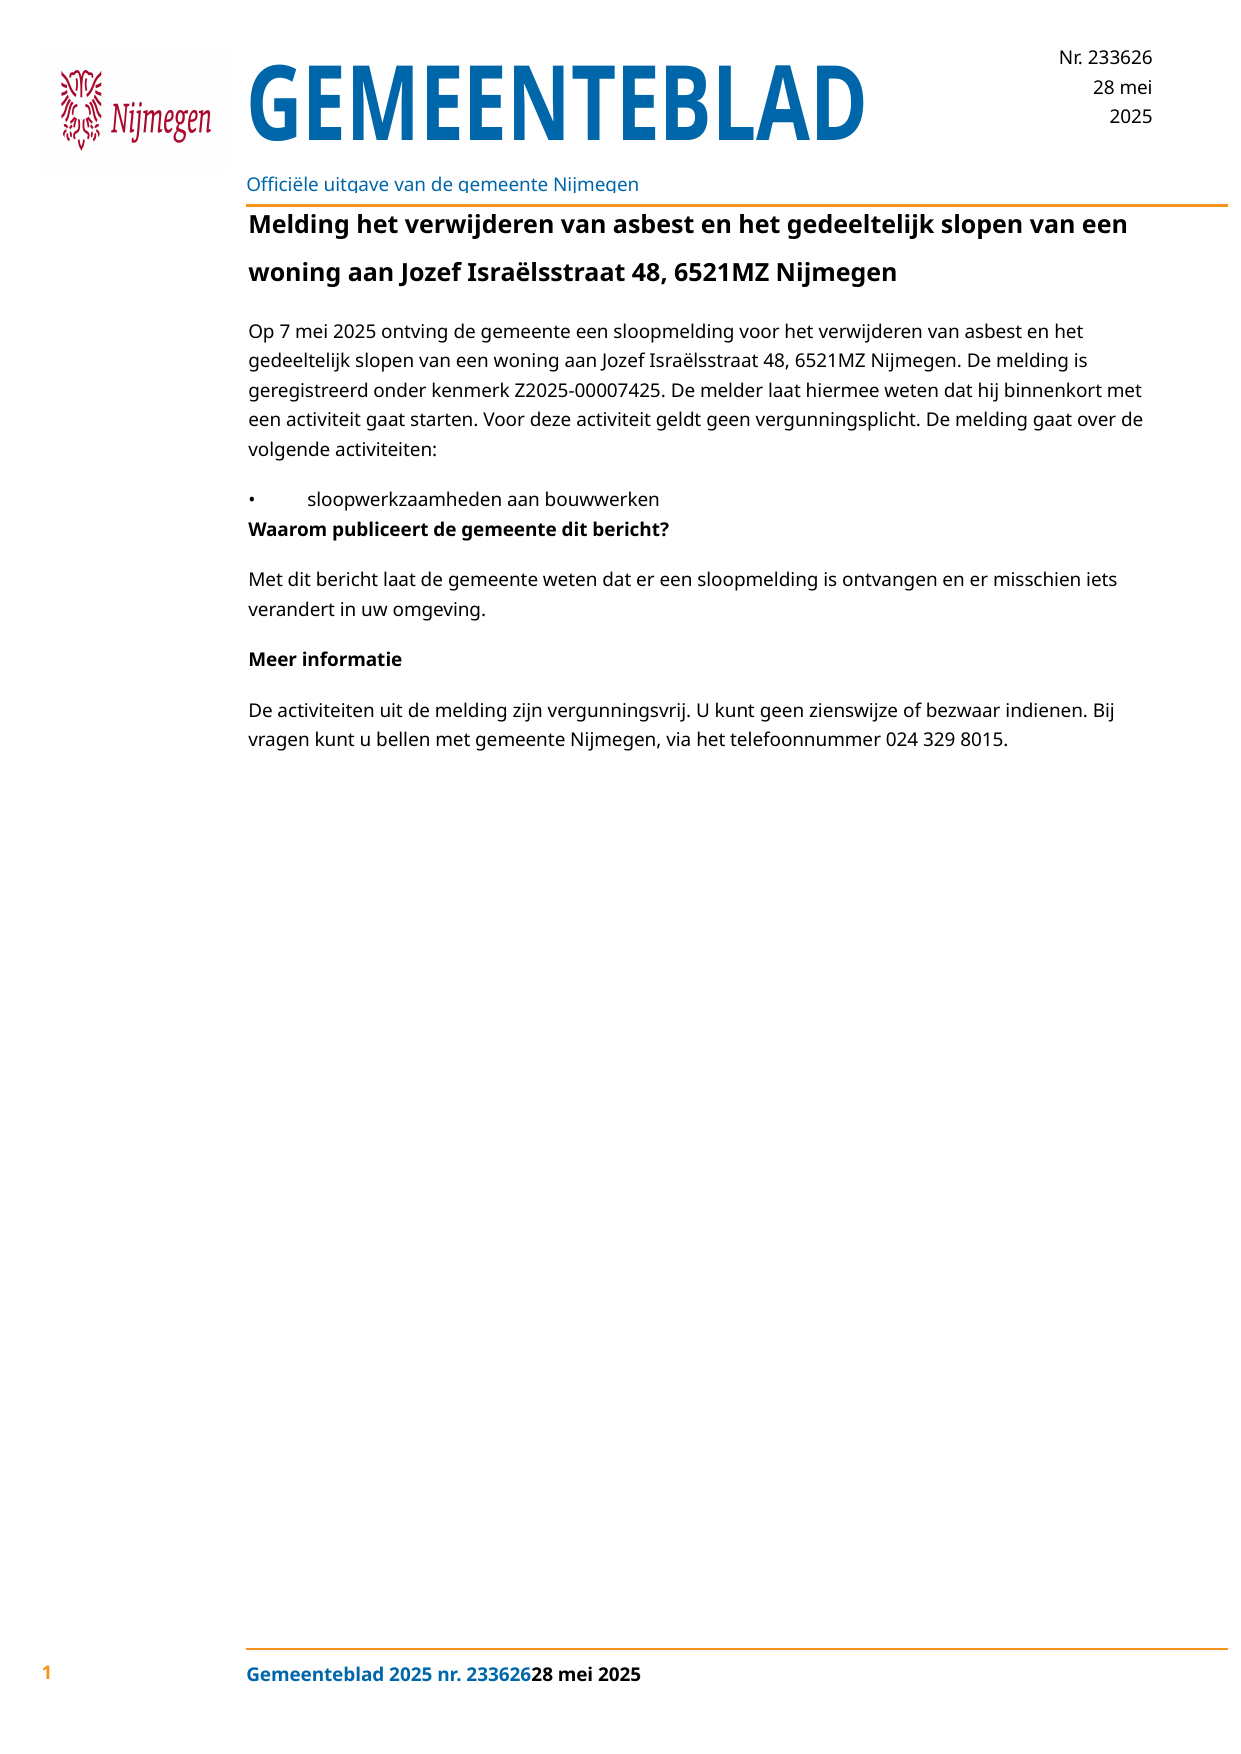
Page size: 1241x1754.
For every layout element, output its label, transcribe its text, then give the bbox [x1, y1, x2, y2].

text Waarom publiceert de gemeente dit bericht? [248, 516, 1152, 542]
text Op 7 mei 2025 ontving de gemeente een sloopmelding voor het verwijderen van asbest en het gedeeltelijk slopen van een woning aan Jozef Israëlsstraat 48, 6521MZ Nijmegen. De melding is geregistreerd onder kenmerk Z2025-00007425. De melder laat hiermee weten dat hij binnenkort met een activiteit gaat starten. Voor deze activiteit geldt geen vergunningsplicht. De melding gaat over de volgende activiteiten: [248, 318, 1152, 462]
text Melding het verwijderen van asbest en het gedeeltelijk slopen van een woning aan Jozef Israëlsstraat 48, 6521MZ Nijmegen [248, 207, 1152, 288]
picture [41, 47, 231, 172]
list sloopwerkzaamheden aan bouwwerken [248, 487, 1152, 512]
text Meer informatie [248, 647, 1152, 672]
text De activiteiten uit de melding zijn vergunningsvrij. U kunt geen zienswijze of bezwaar indienen. Bij vragen kunt u bellen met gemeente Nijmegen, via het telefoonnummer 024 329 8015. [248, 697, 1152, 752]
text Met dit bericht laat de gemeente weten dat er een sloopmelding is ontvangen en er misschien iets verandert in uw omgeving. [248, 567, 1152, 622]
